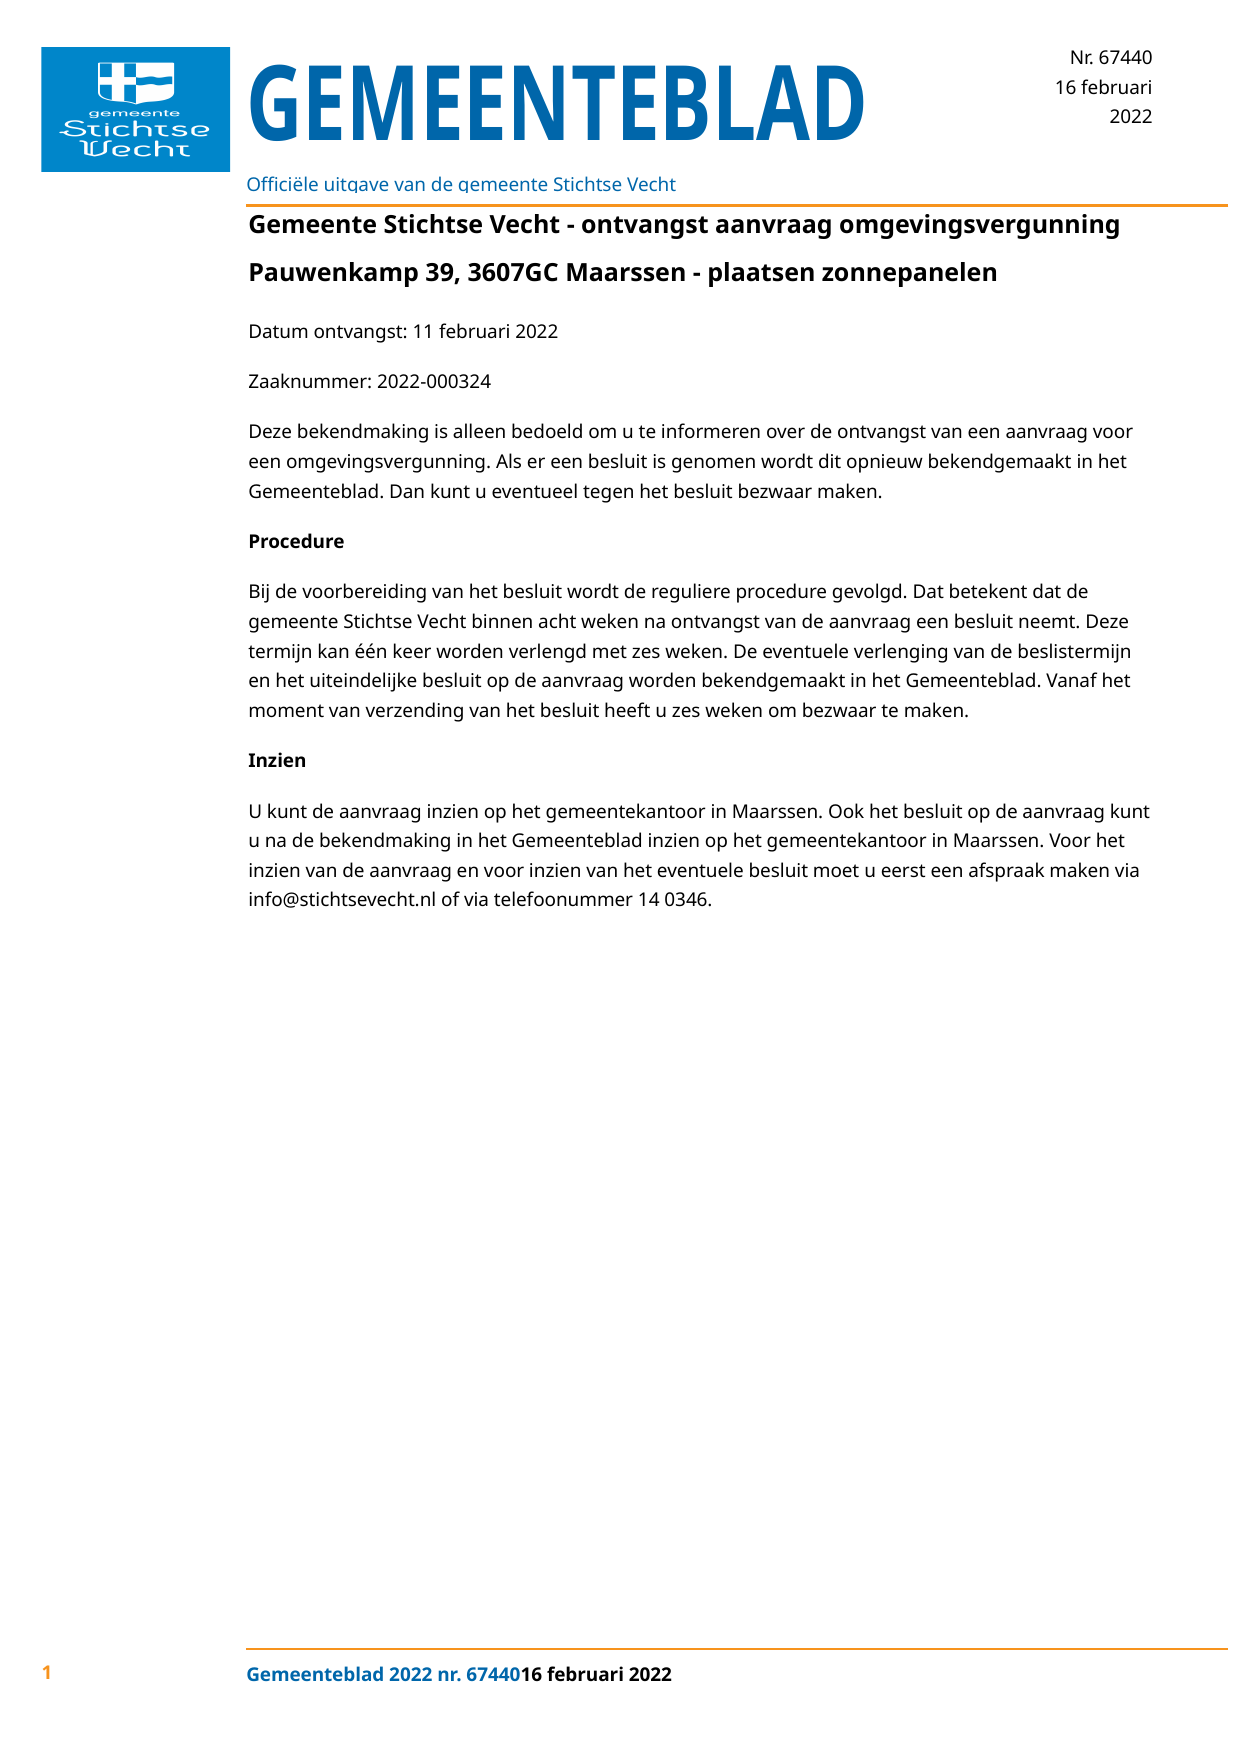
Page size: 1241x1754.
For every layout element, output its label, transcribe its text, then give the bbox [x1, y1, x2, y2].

text Gemeente Stichtse Vecht - ontvangst aanvraag omgevingsvergunning Pauwenkamp 39, 3607GC Maarssen - plaatsen zonnepanelen [248, 207, 1152, 288]
text Procedure [248, 528, 1152, 554]
picture [137, 63, 174, 103]
text Inzien [248, 747, 1152, 773]
text Zaaknummer: 2022-000324 [248, 368, 1152, 394]
text Datum ontvangst: 11 februari 2022 [248, 318, 1152, 344]
text Bij de voorbereiding van het besluit wordt de reguliere procedure gevolgd. Dat betekent dat de gemeente Stichtse Vecht binnen acht weken na ontvangst van de aanvraag een besluit neemt. Deze termijn kan één keer worden verlengd met zes weken. De eventuele verlenging van de beslistermijn en het uiteindelijke besluit op de aanvraag worden bekendgemaakt in het Gemeenteblad. Vanaf het moment van verzending van het besluit heeft u zes weken om bezwaar te maken. [248, 579, 1152, 723]
picture [99, 63, 135, 101]
text Deze bekendmaking is alleen bedoeld om u te informeren over de ontvangst van een aanvraag voor een omgevingsvergunning. Als er een besluit is genomen wordt dit opnieuw bekendgemaakt in het Gemeenteblad. Dan kunt u eventueel tegen het besluit bezwaar maken. [248, 419, 1152, 504]
text U kunt de aanvraag inzien op het gemeentekantoor in Maarssen. Ook het besluit op de aanvraag kunt u na de bekendmaking in het Gemeenteblad inzien op het gemeentekantoor in Maarssen. Voor het inzien van de aanvraag en voor inzien van het eventuele besluit moet u eerst een afspraak maken via info@stichtsevecht.nl of via telefoonummer 14 0346. [248, 798, 1152, 912]
